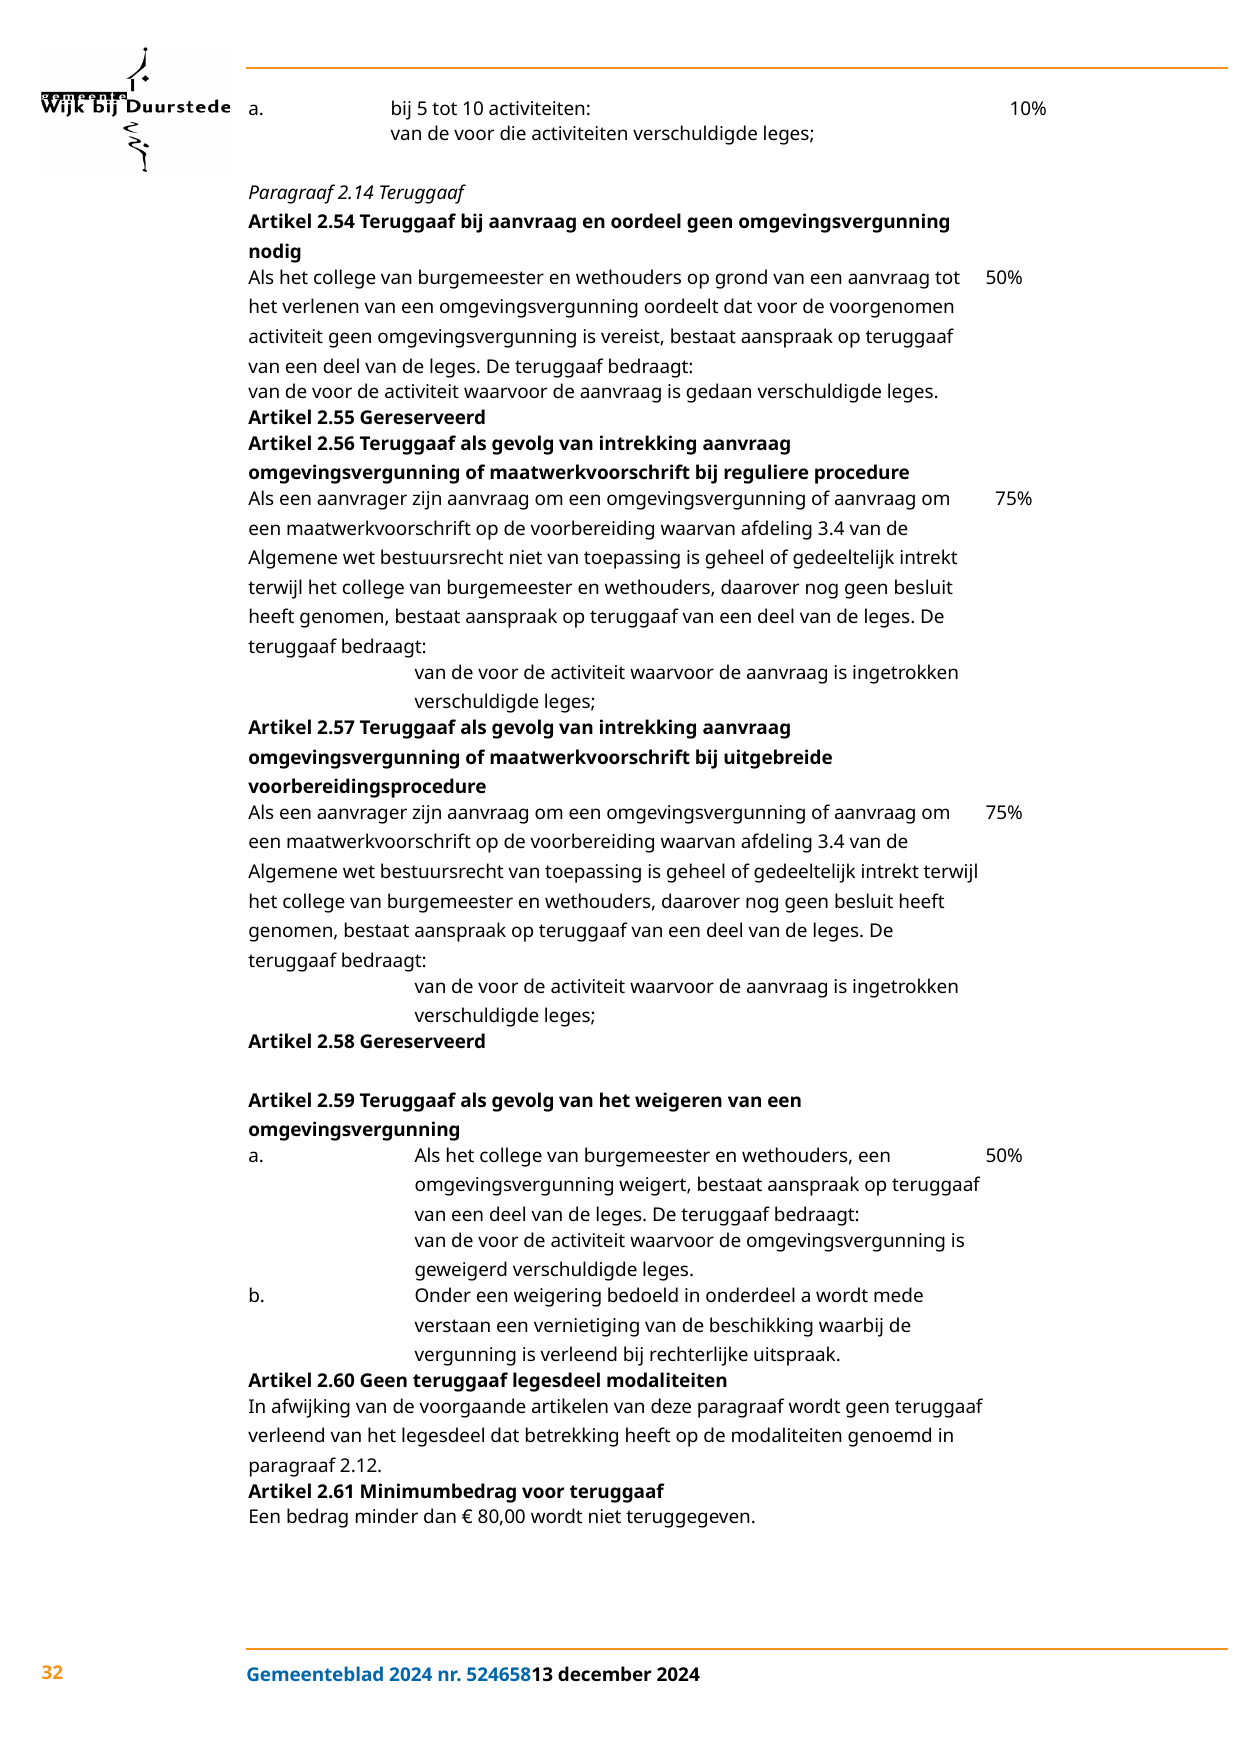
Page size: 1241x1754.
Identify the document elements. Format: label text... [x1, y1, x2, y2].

table_cell [985, 1282, 1152, 1367]
table_cell [985, 430, 1152, 485]
table_cell Onder een weigering bedoeld in onderdeel a wordt mede verstaan een vernietiging van de beschikking waarbij de vergunning is verleend bij rechterlijke uitspraak. [414, 1282, 985, 1367]
table_cell In afwijking van de voorgaande artikelen van deze paragraaf wordt geen teruggaaf verleend van het legesdeel dat betrekking heeft op de modaliteiten genoemd in paragraaf 2.12. [248, 1393, 985, 1478]
table_cell Artikel 2.58 Gereserveerd [248, 1028, 985, 1054]
table_cell Artikel 2.55 Gereserveerd [248, 404, 985, 430]
table_cell van de voor de activiteit waarvoor de aanvraag is ingetrokken verschuldigde leges; [414, 973, 985, 1028]
table_cell bij 5 tot 10 activiteiten: [390, 95, 1009, 121]
table_cell [1009, 121, 1152, 146]
table_cell 10% [1009, 95, 1152, 121]
table_cell [985, 1227, 1152, 1282]
table_header Artikel 2.54 Teruggaaf bij aanvraag en oordeel geen omgevingsvergunning nodig [248, 209, 985, 264]
table_cell a. [248, 95, 390, 121]
table_cell Als het college van burgemeester en wethouders op grond van een aanvraag tot het verlenen van een omgevingsvergunning oordeelt dat voor de voorgenomen activiteit geen omgevingsvergunning is vereist, bestaat aanspraak op teruggaaf van een deel van de leges. De teruggaaf bedraagt: [248, 264, 985, 378]
table_cell b. [248, 1282, 414, 1367]
table_cell [985, 659, 1152, 714]
text Paragraaf 2.14 Teruggaaf [248, 179, 1152, 205]
table_cell [985, 1367, 1152, 1393]
table_cell Een bedrag minder dan € 80,00 wordt niet teruggegeven. [248, 1504, 985, 1529]
table_cell [248, 973, 414, 1028]
table_cell [248, 659, 414, 714]
table_cell [985, 714, 1152, 799]
table_cell 75% [985, 799, 1152, 973]
table_cell 50% [985, 1142, 1152, 1227]
table_cell a. [248, 1142, 414, 1227]
table_cell van de voor die activiteiten verschuldigde leges; [390, 121, 1009, 146]
table_cell Artikel 2.61 Minimumbedrag voor teruggaaf [248, 1478, 985, 1503]
picture [41, 47, 231, 172]
table_cell Artikel 2.60 Geen teruggaaf legesdeel modaliteiten [248, 1367, 985, 1393]
table_cell [985, 1393, 1152, 1478]
table_cell [985, 1028, 1152, 1054]
table_cell [248, 1227, 414, 1282]
table_cell 75% [985, 485, 1152, 659]
table_cell van de voor de activiteit waarvoor de omgevingsvergunning is geweigerd verschuldigde leges. [414, 1227, 985, 1282]
table_cell 50% [985, 264, 1152, 378]
table_cell Als een aanvrager zijn aanvraag om een omgevingsvergunning of aanvraag om een maatwerkvoorschrift op de voorbereiding waarvan afdeling 3.4 van de Algemene wet bestuursrecht niet van toepassing is geheel of gedeeltelijk intrekt terwijl het college van burgemeester en wethouders, daarover nog geen besluit heeft genomen, bestaat aanspraak op teruggaaf van een deel van de leges. De teruggaaf bedraagt: [248, 485, 985, 659]
table_cell [985, 1478, 1152, 1503]
table_header Artikel 2.59 Teruggaaf als gevolg van het weigeren van een omgevingsvergunning [248, 1087, 985, 1142]
table_header [985, 209, 1152, 264]
table_cell Als het college van burgemeester en wethouders, een omgevingsvergunning weigert, bestaat aanspraak op teruggaaf van een deel van de leges. De teruggaaf bedraagt: [414, 1142, 985, 1227]
table_cell van de voor de activiteit waarvoor de aanvraag is ingetrokken verschuldigde leges; [414, 659, 985, 714]
table_cell [985, 379, 1152, 404]
table_cell Artikel 2.56 Teruggaaf als gevolg van intrekking aanvraag omgevingsvergunning of maatwerkvoorschrift bij reguliere procedure [248, 430, 985, 485]
table_cell [985, 1504, 1152, 1529]
table_cell Als een aanvrager zijn aanvraag om een omgevingsvergunning of aanvraag om een maatwerkvoorschrift op de voorbereiding waarvan afdeling 3.4 van de Algemene wet bestuursrecht van toepassing is geheel of gedeeltelijk intrekt terwijl het college van burgemeester en wethouders, daarover nog geen besluit heeft genomen, bestaat aanspraak op teruggaaf van een deel van de leges. De teruggaaf bedraagt: [248, 799, 985, 973]
table_cell van de voor de activiteit waarvoor de aanvraag is gedaan verschuldigde leges. [248, 379, 985, 404]
table_cell [248, 121, 390, 146]
table_cell [985, 973, 1152, 1028]
table_cell [985, 404, 1152, 430]
table_header [985, 1087, 1152, 1142]
table_cell Artikel 2.57 Teruggaaf als gevolg van intrekking aanvraag omgevingsvergunning of maatwerkvoorschrift bij uitgebreide voorbereidingsprocedure [248, 714, 985, 799]
